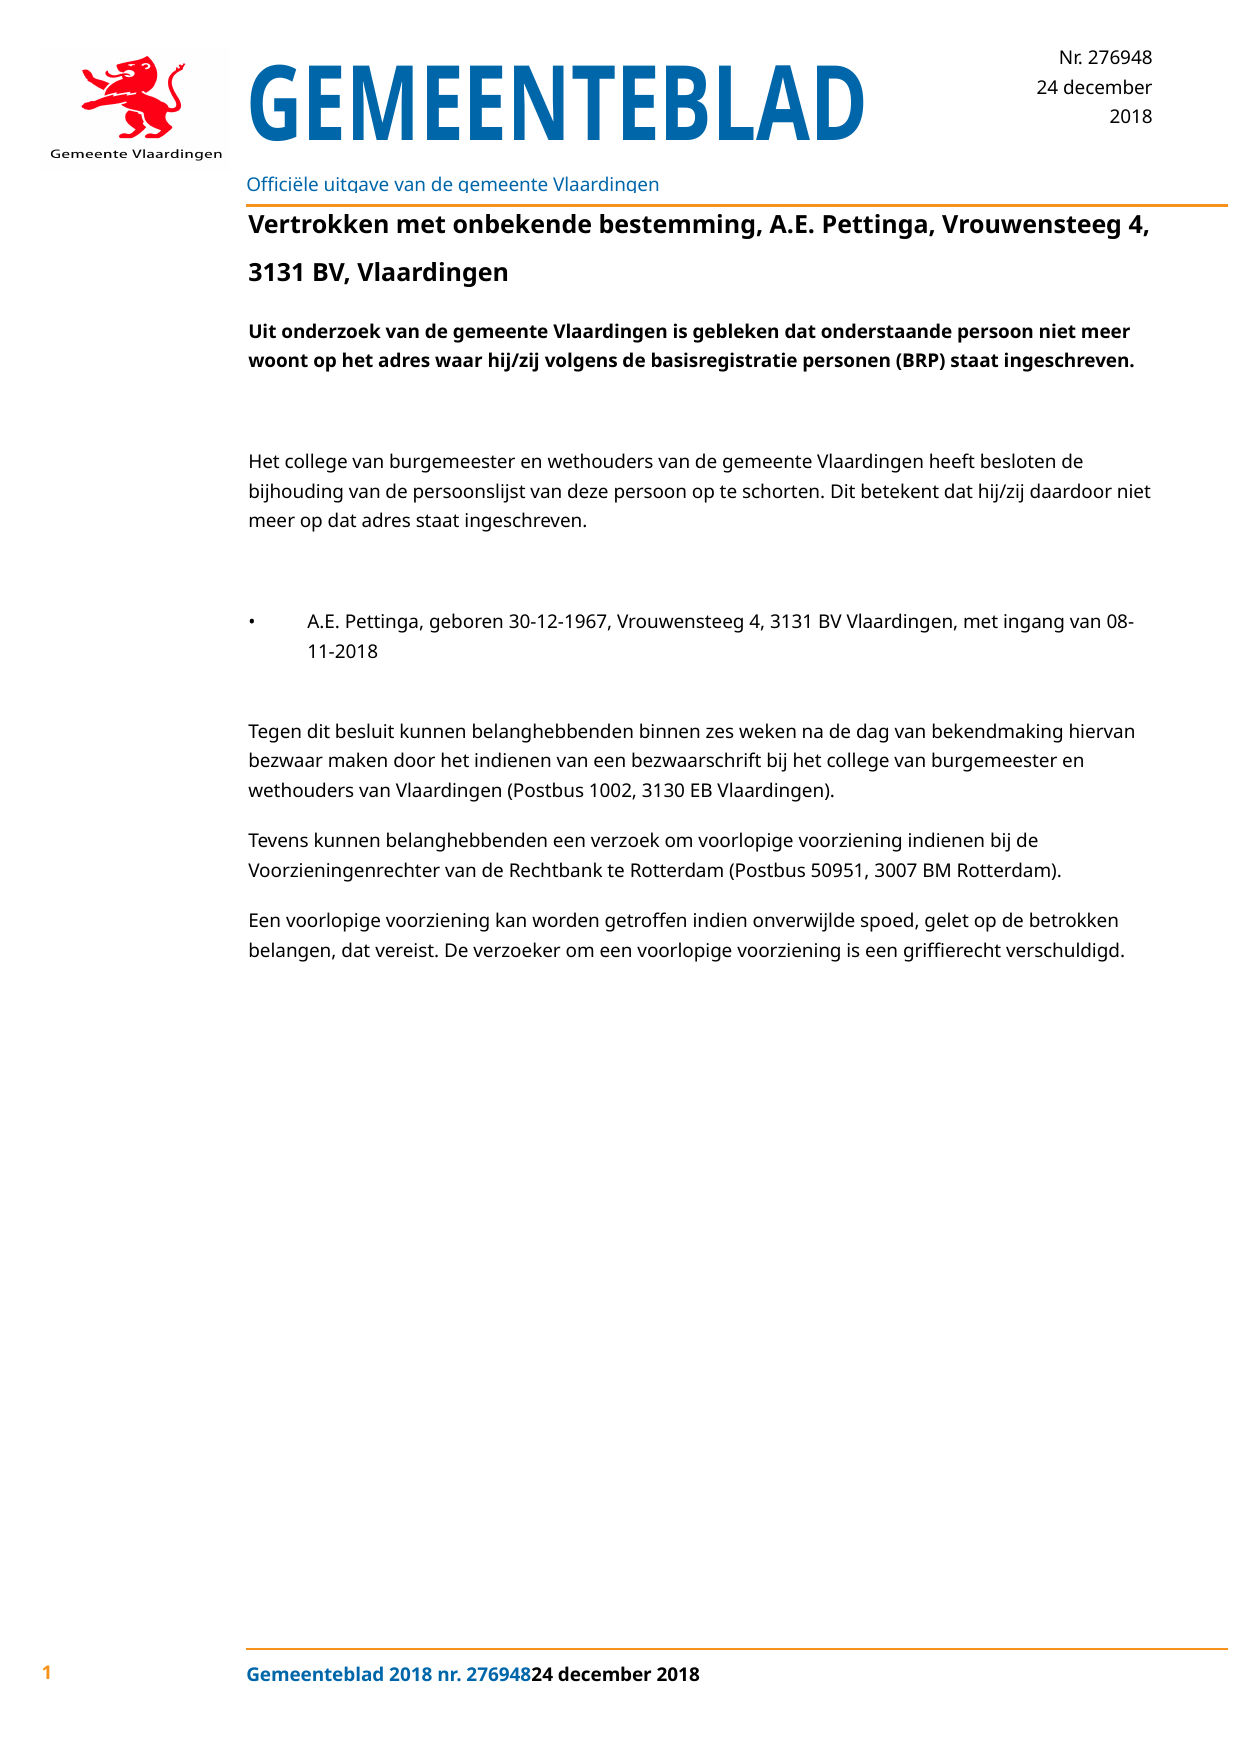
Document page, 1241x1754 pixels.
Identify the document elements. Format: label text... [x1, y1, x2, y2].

list A.E. Pettinga, geboren 30-12-1967, Vrouwensteeg 4, 3131 BV Vlaardingen, met ingang van 08-11-2018 [248, 608, 1152, 664]
text Tevens kunnen belanghebbenden een verzoek om voorlopige voorziening indienen bij de Voorzieningenrechter van de Rechtbank te Rotterdam (Postbus 50951, 3007 BM Rotterdam). [248, 827, 1152, 883]
picture [41, 47, 231, 172]
text Tegen dit besluit kunnen belanghebbenden binnen zes weken na de dag van bekendmaking hiervan bezwaar maken door het indienen van een bezwaarschrift bij het college van burgemeester en wethouders van Vlaardingen (Postbus 1002, 3130 EB Vlaardingen). [248, 718, 1152, 803]
text Een voorlopige voorziening kan worden getroffen indien onverwijlde spoed, gelet op de betrokken belangen, dat vereist. De verzoeker om een voorlopige voorziening is een griffierecht verschuldigd. [248, 907, 1152, 963]
text Vertrokken met onbekende bestemming, A.E. Pettinga, Vrouwensteeg 4, 3131 BV, Vlaardingen [248, 207, 1152, 288]
text Uit onderzoek van de gemeente Vlaardingen is gebleken dat onderstaande persoon niet meer woont op het adres waar hij/zij volgens de basisregistratie personen (BRP) staat ingeschreven. [248, 318, 1152, 373]
text Het college van burgemeester en wethouders van de gemeente Vlaardingen heeft besloten de bijhouding van de persoonslijst van deze persoon op te schorten. Dit betekent dat hij/zij daardoor niet meer op dat adres staat ingeschreven. [248, 448, 1152, 533]
